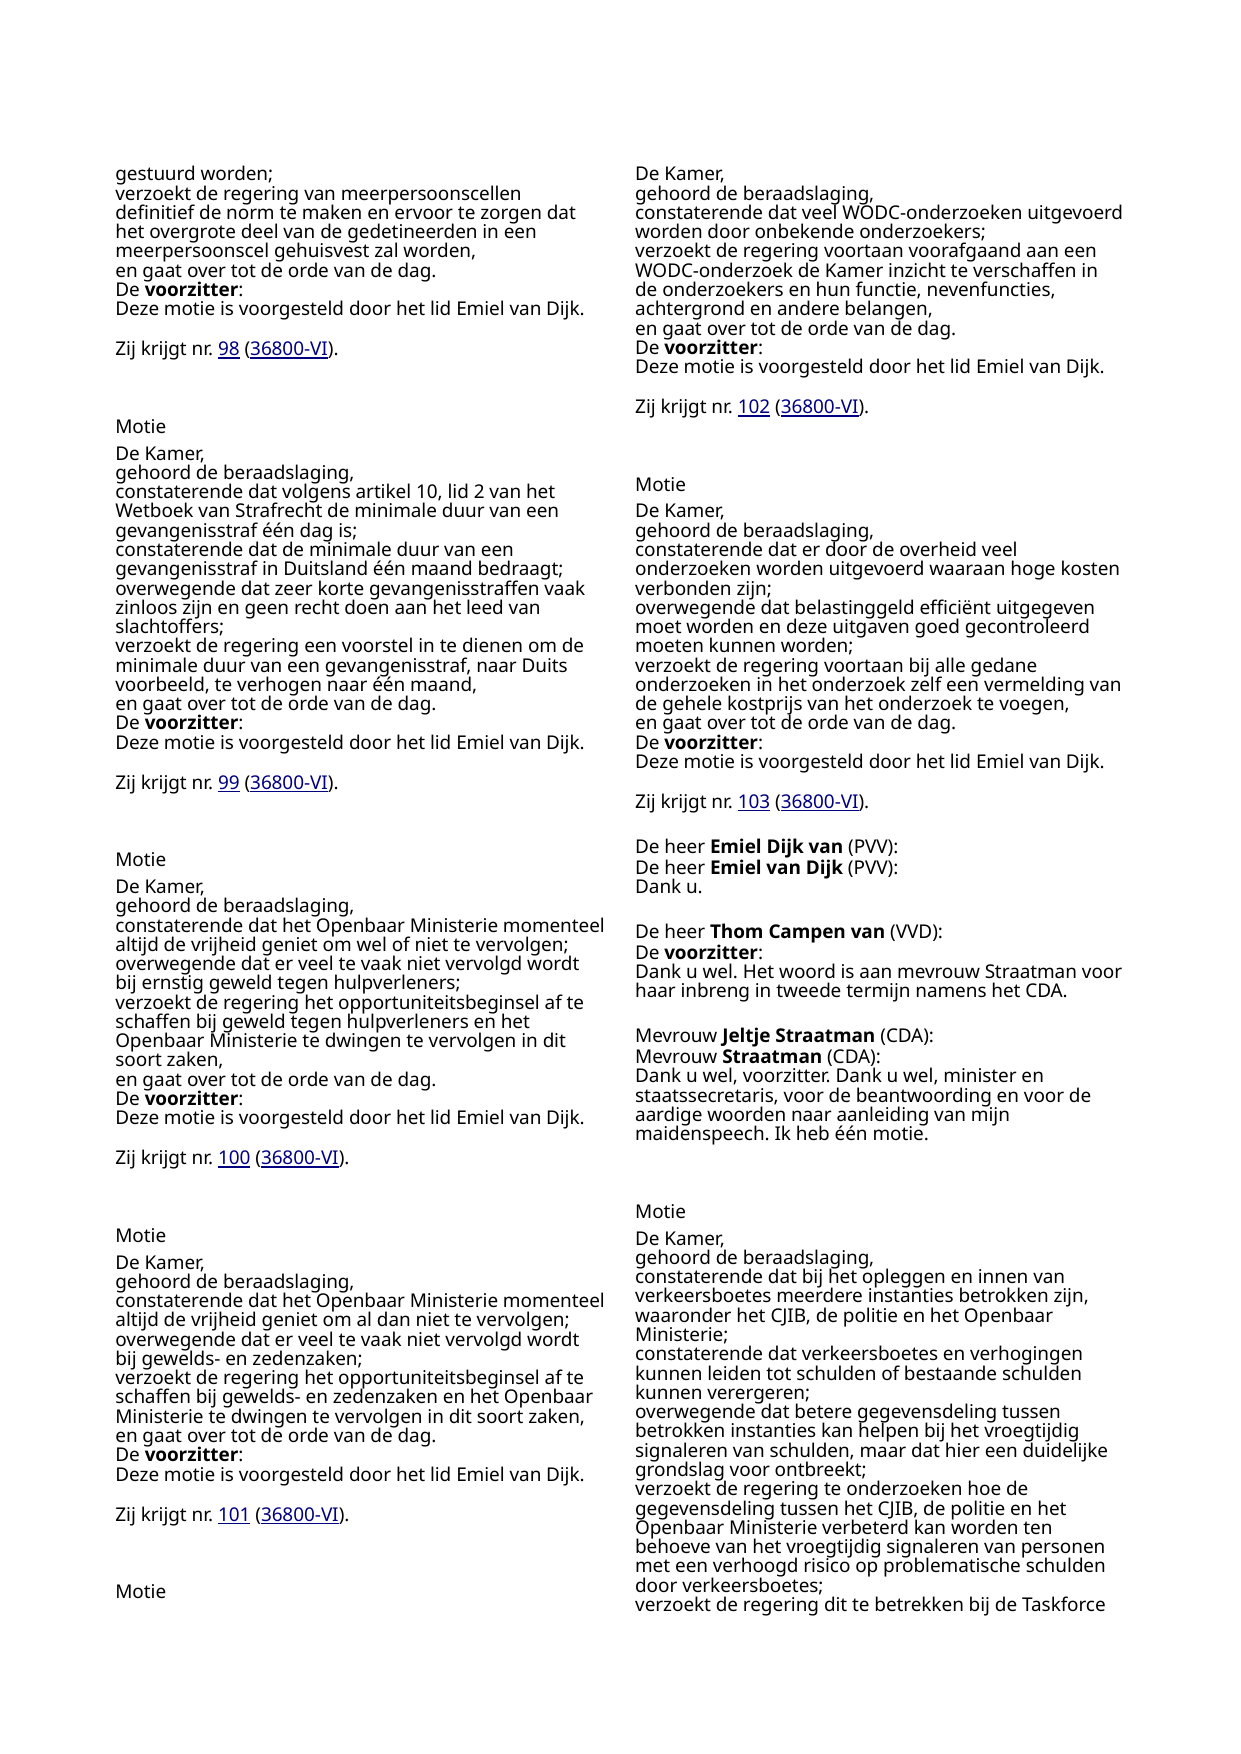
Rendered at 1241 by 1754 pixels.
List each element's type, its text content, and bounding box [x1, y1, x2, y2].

text overwegende dat er veel te vaak niet vervolgd wordt bij ernstig geweld tegen hulpverleners; [115, 955, 605, 994]
text Deze motie is voorgesteld door het lid Emiel van Dijk. [635, 358, 1125, 377]
text De Kamer, [635, 165, 1125, 184]
text en gaat over tot de orde van de dag. [115, 262, 605, 281]
text verzoekt de regering van meerpersoonscellen definitief de norm te maken en ervoor te zorgen dat het overgrote deel van de gedetineerden in een meerpersoonscel gehuisvest zal worden, [115, 184, 605, 262]
text en gaat over tot de orde van de dag. [635, 319, 1125, 339]
text Motie [635, 471, 1125, 496]
text De Kamer, [115, 878, 605, 897]
text constaterende dat het Openbaar Ministerie momenteel altijd de vrijheid geniet om al dan niet te vervolgen; [115, 1292, 605, 1331]
text Zij krijgt nr. 100 (36800-VI). [115, 1149, 605, 1168]
text gehoord de beraadslaging, [635, 522, 1125, 541]
text overwegende dat belastinggeld efficiënt uitgegeven moet worden en deze uitgaven goed gecontroleerd moeten kunnen worden; [635, 599, 1125, 657]
text De voorzitter: [115, 1090, 605, 1109]
text Motie [115, 846, 605, 872]
text De Kamer, [115, 444, 605, 464]
text en gaat over tot de orde van de dag. [115, 695, 605, 714]
text Zij krijgt nr. 102 (36800-VI). [635, 398, 1125, 417]
text De heer Thom Campen van (VVD): [635, 918, 1125, 944]
text verzoekt de regering te onderzoeken hoe de gegevensdeling tussen het CJIB, de politie en het Openbaar Ministerie verbeterd kan worden ten behoeve van het vroegtijdig signaleren van personen met een verhoogd risico op problematische schulden door verkeersboetes; [635, 1480, 1125, 1596]
text Deze motie is voorgesteld door het lid Emiel van Dijk. [115, 734, 605, 753]
text Zij krijgt nr. 99 (36800-VI). [115, 774, 605, 793]
text verzoekt de regering voortaan bij alle gedane onderzoeken in het onderzoek zelf een vermelding van de gehele kostprijs van het onderzoek te voegen, [635, 657, 1125, 714]
text Deze motie is voorgesteld door het lid Emiel van Dijk. [115, 1109, 605, 1128]
text Deze motie is voorgesteld door het lid Emiel van Dijk. [115, 1466, 605, 1485]
text Dank u. [635, 878, 1125, 897]
text Mevrouw Jeltje Straatman (CDA): [635, 1022, 1125, 1048]
text verzoekt de regering een voorstel in te dienen om de minimale duur van een gevangenisstraf, naar Duits voorbeeld, te verhogen naar één maand, [115, 637, 605, 695]
text en gaat over tot de orde van de dag. [115, 1071, 605, 1090]
text De Kamer, [115, 1254, 605, 1273]
text Motie [115, 413, 605, 439]
text De voorzitter: [635, 339, 1125, 358]
text constaterende dat verkeersboetes en verhogingen kunnen leiden tot schulden of bestaande schulden kunnen verergeren; [635, 1345, 1125, 1403]
text De Kamer, [635, 502, 1125, 522]
text gehoord de beraadslaging, [115, 897, 605, 917]
text overwegende dat zeer korte gevangenisstraffen vaak zinloos zijn en geen recht doen aan het leed van slachtoffers; [115, 579, 605, 637]
text constaterende dat veel WODC-onderzoeken uitgevoerd worden door onbekende onderzoekers; [635, 204, 1125, 242]
text verzoekt de regering het opportuniteitsbeginsel af te schaffen bij gewelds- en zedenzaken en het Openbaar Ministerie te dwingen te vervolgen in dit soort zaken, [115, 1369, 605, 1427]
text Deze motie is voorgesteld door het lid Emiel van Dijk. [635, 753, 1125, 772]
text constaterende dat bij het opleggen en innen van verkeersboetes meerdere instanties betrokken zijn, waaronder het CJIB, de politie en het Openbaar Ministerie; [635, 1268, 1125, 1345]
text gestuurd worden; [115, 165, 605, 184]
text gehoord de beraadslaging, [635, 184, 1125, 204]
text De voorzitter: [635, 944, 1125, 963]
text gehoord de beraadslaging, [115, 464, 605, 483]
text Motie [115, 1578, 605, 1604]
text De heer Emiel van Dijk (PVV): [635, 859, 1125, 878]
text Zij krijgt nr. 98 (36800-VI). [115, 340, 605, 359]
text constaterende dat de minimale duur van een gevangenisstraf in Duitsland één maand bedraagt; [115, 541, 605, 579]
text De heer Emiel Dijk van (PVV): [635, 833, 1125, 859]
text constaterende dat er door de overheid veel onderzoeken worden uitgevoerd waaraan hoge kosten verbonden zijn; [635, 541, 1125, 599]
text gehoord de beraadslaging, [115, 1273, 605, 1292]
text verzoekt de regering dit te betrekken bij de Taskforce [635, 1596, 1125, 1615]
text Deze motie is voorgesteld door het lid Emiel van Dijk. [115, 300, 605, 319]
text constaterende dat volgens artikel 10, lid 2 van het Wetboek van Strafrecht de minimale duur van een gevangenisstraf één dag is; [115, 483, 605, 541]
text Motie [115, 1222, 605, 1248]
text De voorzitter: [115, 281, 605, 300]
text overwegende dat betere gegevensdeling tussen betrokken instanties kan helpen bij het vroegtijdig signaleren van schulden, maar dat hier een duidelijke grondslag voor ontbreekt; [635, 1403, 1125, 1480]
text overwegende dat er veel te vaak niet vervolgd wordt bij gewelds- en zedenzaken; [115, 1331, 605, 1369]
text De voorzitter: [115, 1446, 605, 1466]
text Zij krijgt nr. 103 (36800-VI). [635, 793, 1125, 812]
text en gaat over tot de orde van de dag. [115, 1427, 605, 1446]
text Zij krijgt nr. 101 (36800-VI). [115, 1506, 605, 1525]
text De voorzitter: [635, 734, 1125, 753]
text De voorzitter: [115, 714, 605, 734]
text Dank u wel, voorzitter. Dank u wel, minister en staatssecretaris, voor de beantwoording en voor de aardige woorden naar aanleiding van mijn maidenspeech. Ik heb één motie. [635, 1067, 1125, 1144]
text Dank u wel. Het woord is aan mevrouw Straatman voor haar inbreng in tweede termijn namens het CDA. [635, 963, 1125, 1002]
text gehoord de beraadslaging, [635, 1249, 1125, 1268]
text verzoekt de regering het opportuniteitsbeginsel af te schaffen bij geweld tegen hulpverleners en het Openbaar Ministerie te dwingen te vervolgen in dit soort zaken, [115, 994, 605, 1071]
text constaterende dat het Openbaar Ministerie momenteel altijd de vrijheid geniet om wel of niet te vervolgen; [115, 917, 605, 955]
text Mevrouw Straatman (CDA): [635, 1048, 1125, 1067]
text en gaat over tot de orde van de dag. [635, 714, 1125, 734]
text verzoekt de regering voortaan voorafgaand aan een WODC-onderzoek de Kamer inzicht te verschaffen in de onderzoekers en hun functie, nevenfuncties, achtergrond en andere belangen, [635, 242, 1125, 319]
text Motie [635, 1198, 1125, 1224]
text De Kamer, [635, 1230, 1125, 1249]
